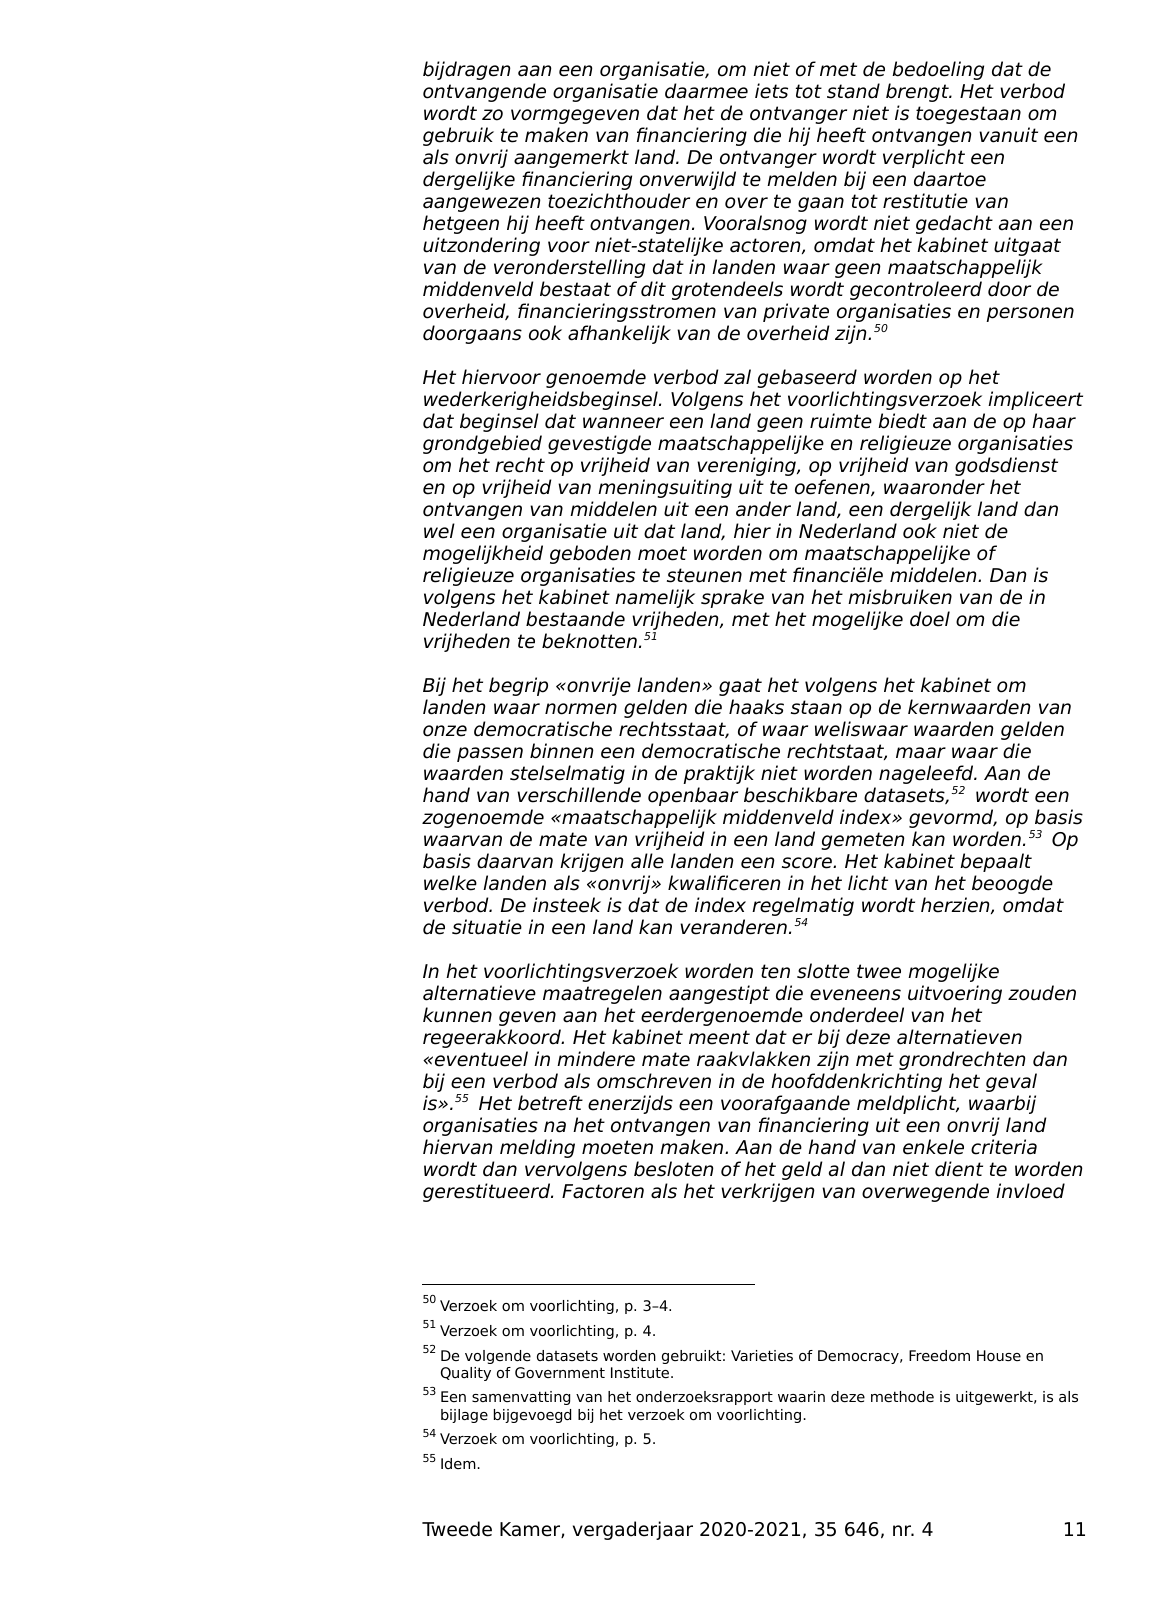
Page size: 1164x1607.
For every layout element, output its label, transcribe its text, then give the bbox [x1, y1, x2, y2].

text Verzoek om voorlichting, p. 5. [422, 1427, 1087, 1449]
text bijdragen aan een organisatie, om niet of met de bedoeling dat de ontvangende organisatie daarmee iets tot stand brengt. Het verbod wordt zo vormgegeven dat het de ontvanger niet is toegestaan om gebruik te maken van financiering die hij heeft ontvangen vanuit een als onvrij aangemerkt land. De ontvanger wordt verplicht een dergelijke financiering onverwijld te melden bij een daartoe aangewezen toezichthouder en over te gaan tot restitutie van hetgeen hij heeft ontvangen. Vooralsnog wordt niet gedacht aan een uitzondering voor niet-statelijke actoren, omdat het kabinet uitgaat van de veronderstelling dat in landen waar geen maatschappelijk middenveld bestaat of dit grotendeels wordt gecontroleerd door de overheid, financieringsstromen van private organisaties en personen doorgaans ook afhankelijk van de overheid zijn. [422, 59, 1087, 345]
text Het hiervoor genoemde verbod zal gebaseerd worden op het wederkerigheidsbeginsel. Volgens het voorlichtingsverzoek impliceert dat beginsel dat wanneer een land geen ruimte biedt aan de op haar grondgebied gevestigde maatschappelijke en religieuze organisaties om het recht op vrijheid van vereniging, op vrijheid van godsdienst en op vrijheid van meningsuiting uit te oefenen, waaronder het ontvangen van middelen uit een ander land, een dergelijk land dan wel een organisatie uit dat land, hier in Nederland ook niet de mogelijkheid geboden moet worden om maatschappelijke of religieuze organisaties te steunen met financiële middelen. Dan is volgens het kabinet namelijk sprake van het misbruiken van de in Nederland bestaande vrijheden, met het mogelijke doel om die vrijheden te beknotten. [422, 367, 1087, 653]
text Bij het begrip «onvrije landen» gaat het volgens het kabinet om landen waar normen gelden die haaks staan op de kernwaarden van onze democratische rechtsstaat, of waar weliswaar waarden gelden die passen binnen een democratische rechtstaat, maar waar die waarden stelselmatig in de praktijk niet worden nageleefd. Aan de hand van verschillende openbaar beschikbare datasets, wordt een zogenoemde «maatschappelijk middenveld index» gevormd, op basis waarvan de mate van vrijheid in een land gemeten kan worden. Op basis daarvan krijgen alle landen een score. Het kabinet bepaalt welke landen als «onvrij» kwalificeren in het licht van het beoogde verbod. De insteek is dat de index regelmatig wordt herzien, omdat de situatie in een land kan veranderen. [422, 675, 1087, 939]
text Een samenvatting van het onderzoeksrapport waarin deze methode is uitgewerkt, is als bijlage bijgevoegd bij het verzoek om voorlichting. [422, 1385, 1087, 1424]
text In het voorlichtingsverzoek worden ten slotte twee mogelijke alternatieve maatregelen aangestipt die eveneens uitvoering zouden kunnen geven aan het eerdergenoemde onderdeel van het regeerakkoord. Het kabinet meent dat er bij deze alternatieven «eventueel in mindere mate raakvlakken zijn met grondrechten dan bij een verbod als omschreven in de hoofddenkrichting het geval is». Het betreft enerzijds een voorafgaande meldplicht, waarbij organisaties na het ontvangen van financiering uit een onvrij land hiervan melding moeten maken. Aan de hand van enkele criteria wordt dan vervolgens besloten of het geld al dan niet dient te worden gerestitueerd. Factoren als het verkrijgen van overwegende invloed [422, 961, 1087, 1203]
text Idem. [422, 1452, 1087, 1474]
text Verzoek om voorlichting, p. 3–4. [422, 1293, 1087, 1316]
text De volgende datasets worden gebruikt: Varieties of Democracy, Freedom House en Quality of Government Institute. [422, 1343, 1087, 1382]
text Verzoek om voorlichting, p. 4. [422, 1318, 1087, 1341]
